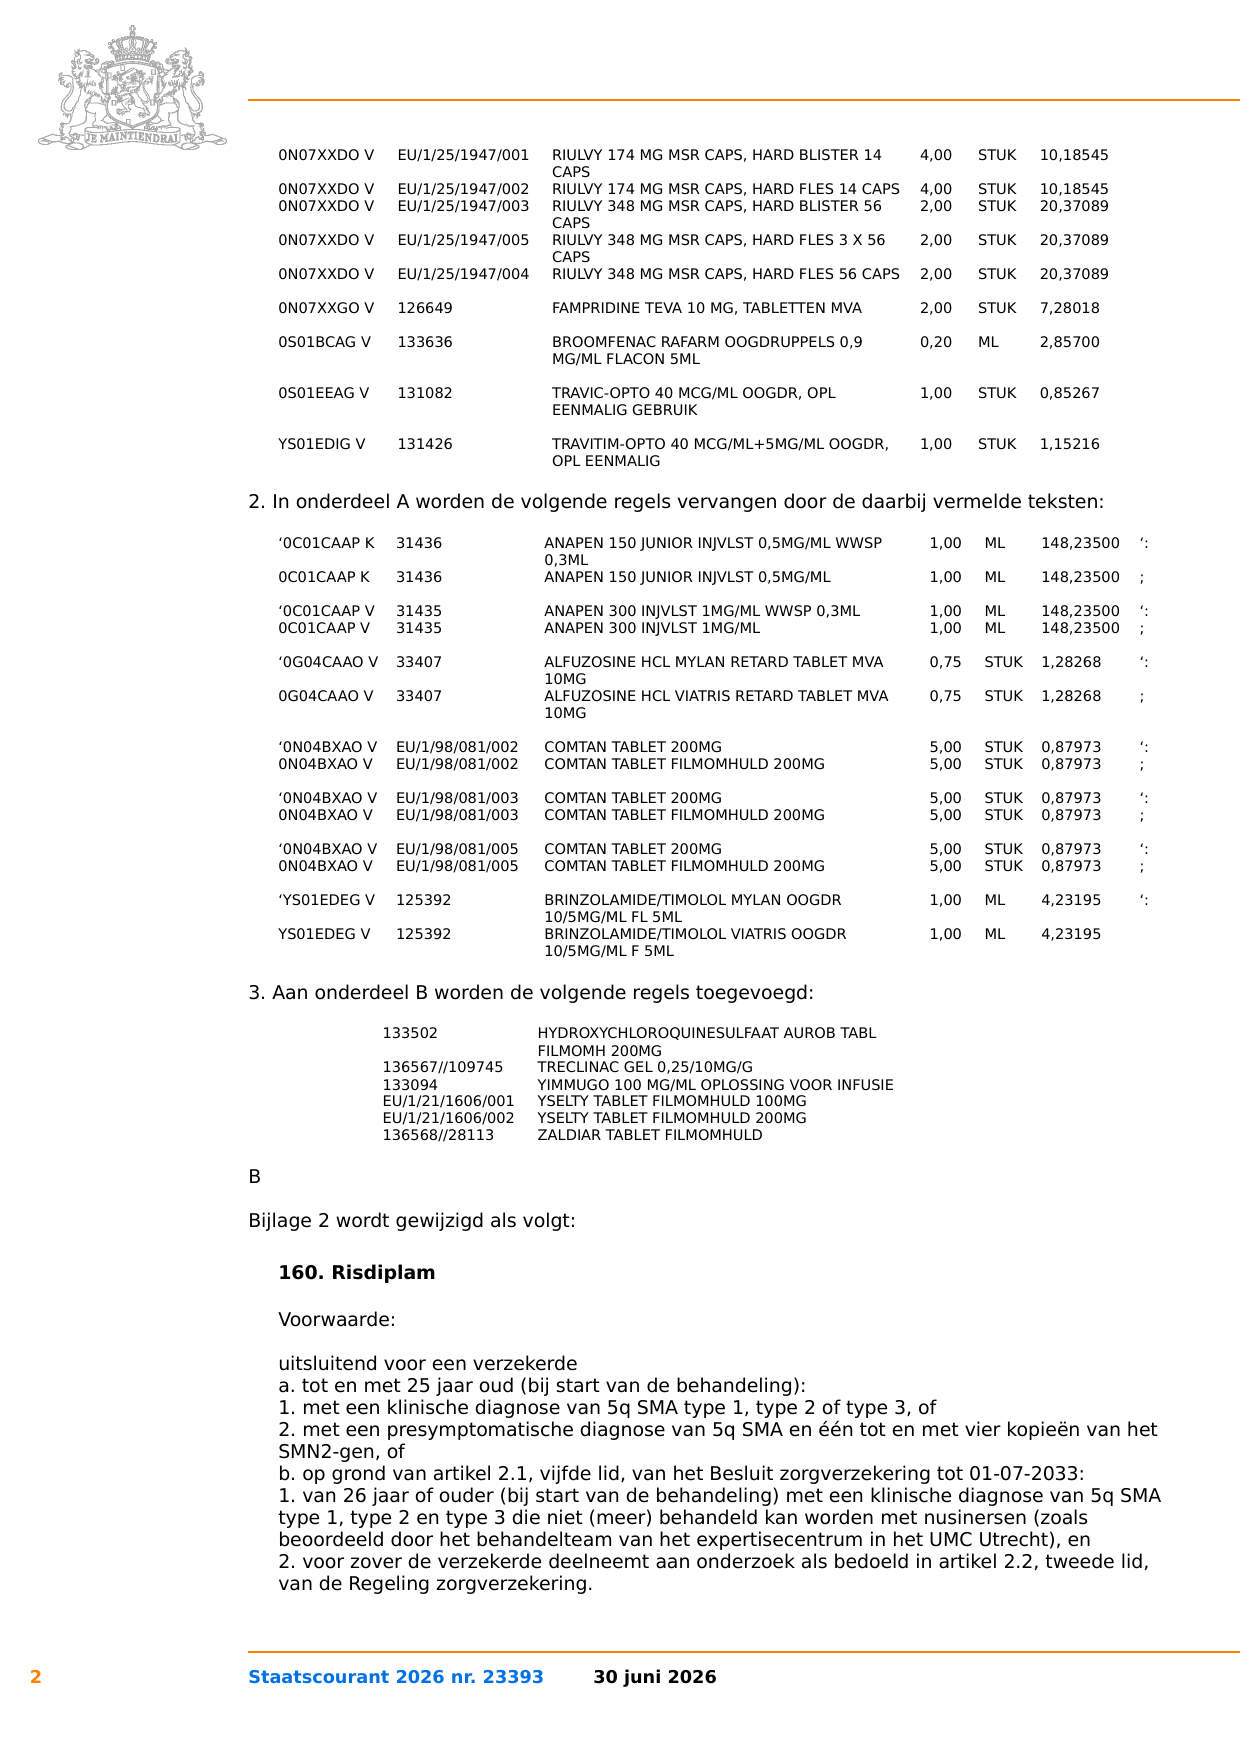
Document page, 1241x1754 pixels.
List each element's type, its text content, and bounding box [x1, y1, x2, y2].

table_header ANAPEN 150 JUNIOR INJVLST 0,5MG/ML WWSP 0,3ML [538, 535, 923, 569]
table_cell 0,87973 [1035, 756, 1133, 773]
table_cell [948, 1059, 998, 1076]
table_cell [278, 722, 1163, 739]
table_cell ‘: [1133, 654, 1163, 688]
table_cell [948, 1093, 998, 1110]
table_cell ML [978, 569, 1035, 586]
table_cell 148,23500 [1035, 603, 1133, 620]
table_cell 5,00 [923, 756, 978, 773]
table_header [948, 1025, 998, 1059]
table_cell RIULVY 348 MG MSR CAPS, HARD FLES 56 CAPS [546, 266, 914, 283]
table_cell 0G04CAAO V [278, 688, 390, 722]
table_cell ; [1133, 858, 1163, 875]
table_cell STUK [978, 841, 1035, 858]
table_cell YS01EDIG V [278, 436, 391, 469]
table_cell [998, 1059, 1048, 1076]
table_cell 0N04BXAO V [278, 858, 390, 875]
text 2. met een presymptomatische diagnose van 5q SMA en één tot en met vier kopieën van het SMN2-gen, of [278, 1419, 1163, 1463]
table_cell YSELTY TABLET FILMOMHULD 100MG [531, 1093, 948, 1110]
text a. tot en met 25 jaar oud (bij start van de behandeling): [278, 1375, 1163, 1397]
table_cell 5,00 [923, 790, 978, 807]
table_cell YSELTY TABLET FILMOMHULD 200MG [531, 1110, 948, 1127]
table_cell ; [1133, 756, 1163, 773]
table_cell ; [1133, 569, 1163, 586]
table_cell [1135, 334, 1163, 368]
table_cell 1,00 [923, 892, 978, 926]
table_cell [948, 1076, 998, 1093]
table_cell EU/1/98/081/003 [390, 807, 538, 824]
table_cell 1,00 [914, 436, 972, 469]
table_cell BRINZOLAMIDE/TIMOLOL VIATRIS OOGDR 10/5MG/ML F 5ML [538, 926, 923, 960]
table_cell STUK [972, 436, 1033, 469]
table_cell ‘0N04BXAO V [278, 790, 390, 807]
table_header ‘0C01CAAP K [278, 535, 390, 569]
table_cell YS01EDEG V [278, 926, 390, 960]
table_cell [1135, 198, 1163, 232]
table_cell [948, 1110, 998, 1127]
table_cell ML [978, 926, 1035, 960]
table_cell STUK [978, 688, 1035, 722]
table_cell COMTAN TABLET 200MG [538, 739, 923, 756]
table_cell STUK [978, 807, 1035, 824]
table_cell 0N07XXDO V [278, 198, 391, 232]
table_cell 0S01BCAG V [278, 334, 391, 368]
table_cell [998, 1110, 1048, 1127]
table_cell ML [972, 334, 1033, 368]
table_cell [278, 824, 1163, 841]
table_cell ‘: [1133, 841, 1163, 858]
table_cell [1135, 436, 1163, 469]
table_cell TRECLINAC GEL 0,25/10MG/G [531, 1059, 948, 1076]
table_cell ZALDIAR TABLET FILMOMHULD [531, 1127, 948, 1144]
table_cell STUK [978, 654, 1035, 688]
table_cell STUK [972, 300, 1033, 317]
table_cell YIMMUGO 100 MG/ML OPLOSSING VOOR INFUSIE [531, 1076, 948, 1093]
table_cell ANAPEN 150 JUNIOR INJVLST 0,5MG/ML [538, 569, 923, 586]
table_cell RIULVY 348 MG MSR CAPS, HARD FLES 3 X 56 CAPS [546, 232, 914, 266]
table_cell 1,00 [923, 620, 978, 637]
table_cell 2,00 [914, 232, 972, 266]
table_cell [1135, 385, 1163, 418]
table_cell STUK [972, 147, 1033, 181]
table_cell STUK [978, 756, 1035, 773]
table_cell STUK [972, 181, 1033, 198]
table_cell 31436 [390, 569, 538, 586]
table_cell [278, 368, 1163, 384]
table_cell 0,87973 [1035, 790, 1133, 807]
table_cell EU/1/98/081/002 [390, 739, 538, 756]
table_cell 0,85267 [1034, 385, 1135, 418]
text 2. In onderdeel A worden de volgende regels vervangen door de daarbij vermelde teksten: [248, 491, 1163, 513]
table_cell COMTAN TABLET FILMOMHULD 200MG [538, 807, 923, 824]
table_cell [278, 1110, 376, 1127]
table_cell 0N07XXDO V [278, 147, 391, 181]
table_cell [1048, 1127, 1133, 1144]
table_header [1048, 1025, 1133, 1059]
table_cell 4,00 [914, 147, 972, 181]
table_cell 7,28018 [1034, 300, 1135, 317]
table_cell 133636 [391, 334, 546, 368]
table_cell 5,00 [923, 841, 978, 858]
table_cell ANAPEN 300 INJVLST 1MG/ML WWSP 0,3ML [538, 603, 923, 620]
table_cell STUK [972, 198, 1033, 232]
table_cell 125392 [390, 926, 538, 960]
table_cell EU/1/98/081/005 [390, 841, 538, 858]
table_header [1133, 1025, 1163, 1059]
table_cell [1133, 1110, 1163, 1127]
table_cell 20,37089 [1034, 232, 1135, 266]
picture [38, 25, 227, 150]
table_cell 0S01EEAG V [278, 385, 391, 418]
table_cell 20,37089 [1034, 266, 1135, 283]
table_cell 125392 [390, 892, 538, 926]
table_cell [1135, 266, 1163, 283]
table_cell [278, 586, 1163, 603]
table_cell 0C01CAAP V [278, 620, 390, 637]
table_cell 33407 [390, 654, 538, 688]
table_cell [1133, 1127, 1163, 1144]
table_cell ‘: [1133, 603, 1163, 620]
table_cell EU/1/98/081/005 [390, 858, 538, 875]
table_cell BRINZOLAMIDE/TIMOLOL MYLAN OOGDR 10/5MG/ML FL 5ML [538, 892, 923, 926]
text 3. Aan onderdeel B worden de volgende regels toegevoegd: [248, 982, 1163, 1003]
table_cell EU/1/25/1947/003 [391, 198, 546, 232]
table_cell STUK [978, 790, 1035, 807]
table_cell 0C01CAAP K [278, 569, 390, 586]
table_cell EU/1/21/1606/002 [376, 1110, 531, 1127]
table_cell COMTAN TABLET FILMOMHULD 200MG [538, 858, 923, 875]
table_header [998, 1025, 1048, 1059]
table_cell 0N07XXDO V [278, 266, 391, 283]
table_cell [278, 1093, 376, 1110]
table_cell COMTAN TABLET 200MG [538, 790, 923, 807]
table_cell 1,28268 [1035, 654, 1133, 688]
table_cell [1135, 147, 1163, 181]
table_cell 4,23195 [1035, 926, 1133, 960]
table_header HYDROXYCHLOROQUINESULFAAT AUROB TABL FILMOMH 200MG [531, 1025, 948, 1059]
text Bijlage 2 wordt gewijzigd als volgt: [248, 1210, 1163, 1232]
table_cell ; [1133, 688, 1163, 722]
table_cell 136568//28113 [376, 1127, 531, 1144]
table_cell BROOMFENAC RAFARM OOGDRUPPELS 0,9 MG/ML FLACON 5ML [546, 334, 914, 368]
text 1. met een klinische diagnose van 5q SMA type 1, type 2 of type 3, of [278, 1397, 1163, 1419]
table_cell 0,87973 [1035, 807, 1133, 824]
table_cell ‘0C01CAAP V [278, 603, 390, 620]
table_cell 148,23500 [1035, 620, 1133, 637]
table_cell 31435 [390, 603, 538, 620]
table_cell [1048, 1093, 1133, 1110]
text B [248, 1166, 1163, 1188]
table_cell ‘0N04BXAO V [278, 841, 390, 858]
table_cell 4,00 [914, 181, 972, 198]
table_cell 1,00 [914, 385, 972, 418]
text b. op grond van artikel 2.1, vijfde lid, van het Besluit zorgverzekering tot 01-07-2033: [278, 1463, 1163, 1485]
table_cell [1048, 1110, 1133, 1127]
table_cell [278, 130, 1163, 147]
table_cell ‘0G04CAAO V [278, 654, 390, 688]
table_cell [998, 1093, 1048, 1110]
table_cell [278, 1059, 376, 1076]
table_cell 2,00 [914, 266, 972, 283]
table_cell TRAVITIM-OPTO 40 MCG/ML+5MG/ML OOGDR, OPL EENMALIG [546, 436, 914, 469]
table_cell [1135, 300, 1163, 317]
table_header 1,00 [923, 535, 978, 569]
table_cell ‘0N04BXAO V [278, 739, 390, 756]
table_header 133502 [376, 1025, 531, 1059]
table_cell 136567//109745 [376, 1059, 531, 1076]
table_cell [1135, 181, 1163, 198]
table_cell 126649 [391, 300, 546, 317]
table_cell 0,75 [923, 654, 978, 688]
subtitle 160. Risdiplam [278, 1262, 1163, 1284]
table_cell 2,00 [914, 198, 972, 232]
table_cell EU/1/25/1947/002 [391, 181, 546, 198]
text uitsluitend voor een verzekerde [278, 1353, 1163, 1375]
table_cell ‘: [1133, 892, 1163, 926]
table_cell [278, 773, 1163, 790]
table_cell [1048, 1059, 1133, 1076]
table_cell 5,00 [923, 858, 978, 875]
table_cell 5,00 [923, 739, 978, 756]
table_cell ‘: [1133, 790, 1163, 807]
table_cell 4,23195 [1035, 892, 1133, 926]
table_cell ANAPEN 300 INJVLST 1MG/ML [538, 620, 923, 637]
table_cell [1048, 1076, 1133, 1093]
table_cell 2,85700 [1034, 334, 1135, 368]
table_cell ‘YS01EDEG V [278, 892, 390, 926]
table_cell EU/1/25/1947/004 [391, 266, 546, 283]
table_cell [1133, 1076, 1163, 1093]
table_cell 1,28268 [1035, 688, 1133, 722]
table_cell [278, 875, 1163, 892]
table_cell 20,37089 [1034, 198, 1135, 232]
table_cell TRAVIC-OPTO 40 MCG/ML OOGDR, OPL EENMALIG GEBRUIK [546, 385, 914, 418]
table_cell 10,18545 [1034, 147, 1135, 181]
table_cell 1,00 [923, 569, 978, 586]
table_cell 33407 [390, 688, 538, 722]
table_cell [1133, 1093, 1163, 1110]
table_cell [1133, 926, 1163, 960]
table_header ML [978, 535, 1035, 569]
table_cell [278, 419, 1163, 436]
table_cell STUK [972, 266, 1033, 283]
table_cell EU/1/25/1947/001 [391, 147, 546, 181]
table_header 31436 [390, 535, 538, 569]
table_cell RIULVY 348 MG MSR CAPS, HARD BLISTER 56 CAPS [546, 198, 914, 232]
table_cell EU/1/21/1606/001 [376, 1093, 531, 1110]
table_cell 0,87973 [1035, 739, 1133, 756]
table_cell 10,18545 [1034, 181, 1135, 198]
table_cell 133094 [376, 1076, 531, 1093]
table_cell 0N07XXDO V [278, 181, 391, 198]
table_cell ALFUZOSINE HCL MYLAN RETARD TABLET MVA 10MG [538, 654, 923, 688]
table_cell [1135, 232, 1163, 266]
table_cell 0N07XXDO V [278, 232, 391, 266]
table_cell ; [1133, 620, 1163, 637]
table_header [278, 1025, 376, 1059]
table_cell ‘: [1133, 739, 1163, 756]
table_cell [278, 1076, 376, 1093]
table_cell 0N04BXAO V [278, 756, 390, 773]
table_cell 5,00 [923, 807, 978, 824]
table_cell [278, 317, 1163, 334]
table_cell ML [978, 603, 1035, 620]
table_cell EU/1/98/081/002 [390, 756, 538, 773]
table_cell RIULVY 174 MG MSR CAPS, HARD FLES 14 CAPS [546, 181, 914, 198]
table_cell 131082 [391, 385, 546, 418]
table_cell 148,23500 [1035, 569, 1133, 586]
table_cell 0,75 [923, 688, 978, 722]
table_cell [998, 1127, 1048, 1144]
table_cell FAMPRIDINE TEVA 10 MG, TABLETTEN MVA [546, 300, 914, 317]
table_cell 1,00 [923, 926, 978, 960]
table_cell 1,00 [923, 603, 978, 620]
table_cell 0N04BXAO V [278, 807, 390, 824]
table_cell [278, 1127, 376, 1144]
table_cell 2,00 [914, 300, 972, 317]
table_cell COMTAN TABLET FILMOMHULD 200MG [538, 756, 923, 773]
table_header ‘: [1133, 535, 1163, 569]
text 2. voor zover de verzekerde deelneemt aan onderzoek als bedoeld in artikel 2.2, tweede lid, van de Regeling zorgverzekering. [278, 1551, 1163, 1594]
table_cell [998, 1076, 1048, 1093]
table_cell 31435 [390, 620, 538, 637]
table_cell 0,20 [914, 334, 972, 368]
table_cell 1,15216 [1034, 436, 1135, 469]
table_cell [278, 637, 1163, 654]
table_cell RIULVY 174 MG MSR CAPS, HARD BLISTER 14 CAPS [546, 147, 914, 181]
table_cell ML [978, 620, 1035, 637]
table_cell ML [978, 892, 1035, 926]
table_cell STUK [972, 232, 1033, 266]
table_cell [1133, 1059, 1163, 1076]
table_cell 0,87973 [1035, 841, 1133, 858]
text 1. van 26 jaar of ouder (bij start van de behandeling) met een klinische diagnose van 5q SMA type 1, type 2 en type 3 die niet (meer) behandeld kan worden met nusinersen (zoals beoordeeld door het behandelteam van het expertisecentrum in het UMC Utrecht), en [278, 1485, 1163, 1551]
table_cell EU/1/25/1947/005 [391, 232, 546, 266]
table_header 148,23500 [1035, 535, 1133, 569]
table_cell [278, 283, 1163, 300]
table_cell STUK [978, 858, 1035, 875]
table_cell 0N07XXGO V [278, 300, 391, 317]
table_cell STUK [978, 739, 1035, 756]
table_cell EU/1/98/081/003 [390, 790, 538, 807]
table_cell ; [1133, 807, 1163, 824]
table_cell STUK [972, 385, 1033, 418]
table_cell 0,87973 [1035, 858, 1133, 875]
table_cell [948, 1127, 998, 1144]
text Voorwaarde: [278, 1309, 1163, 1331]
table_cell 131426 [391, 436, 546, 469]
table_cell COMTAN TABLET 200MG [538, 841, 923, 858]
table_cell ALFUZOSINE HCL VIATRIS RETARD TABLET MVA 10MG [538, 688, 923, 722]
